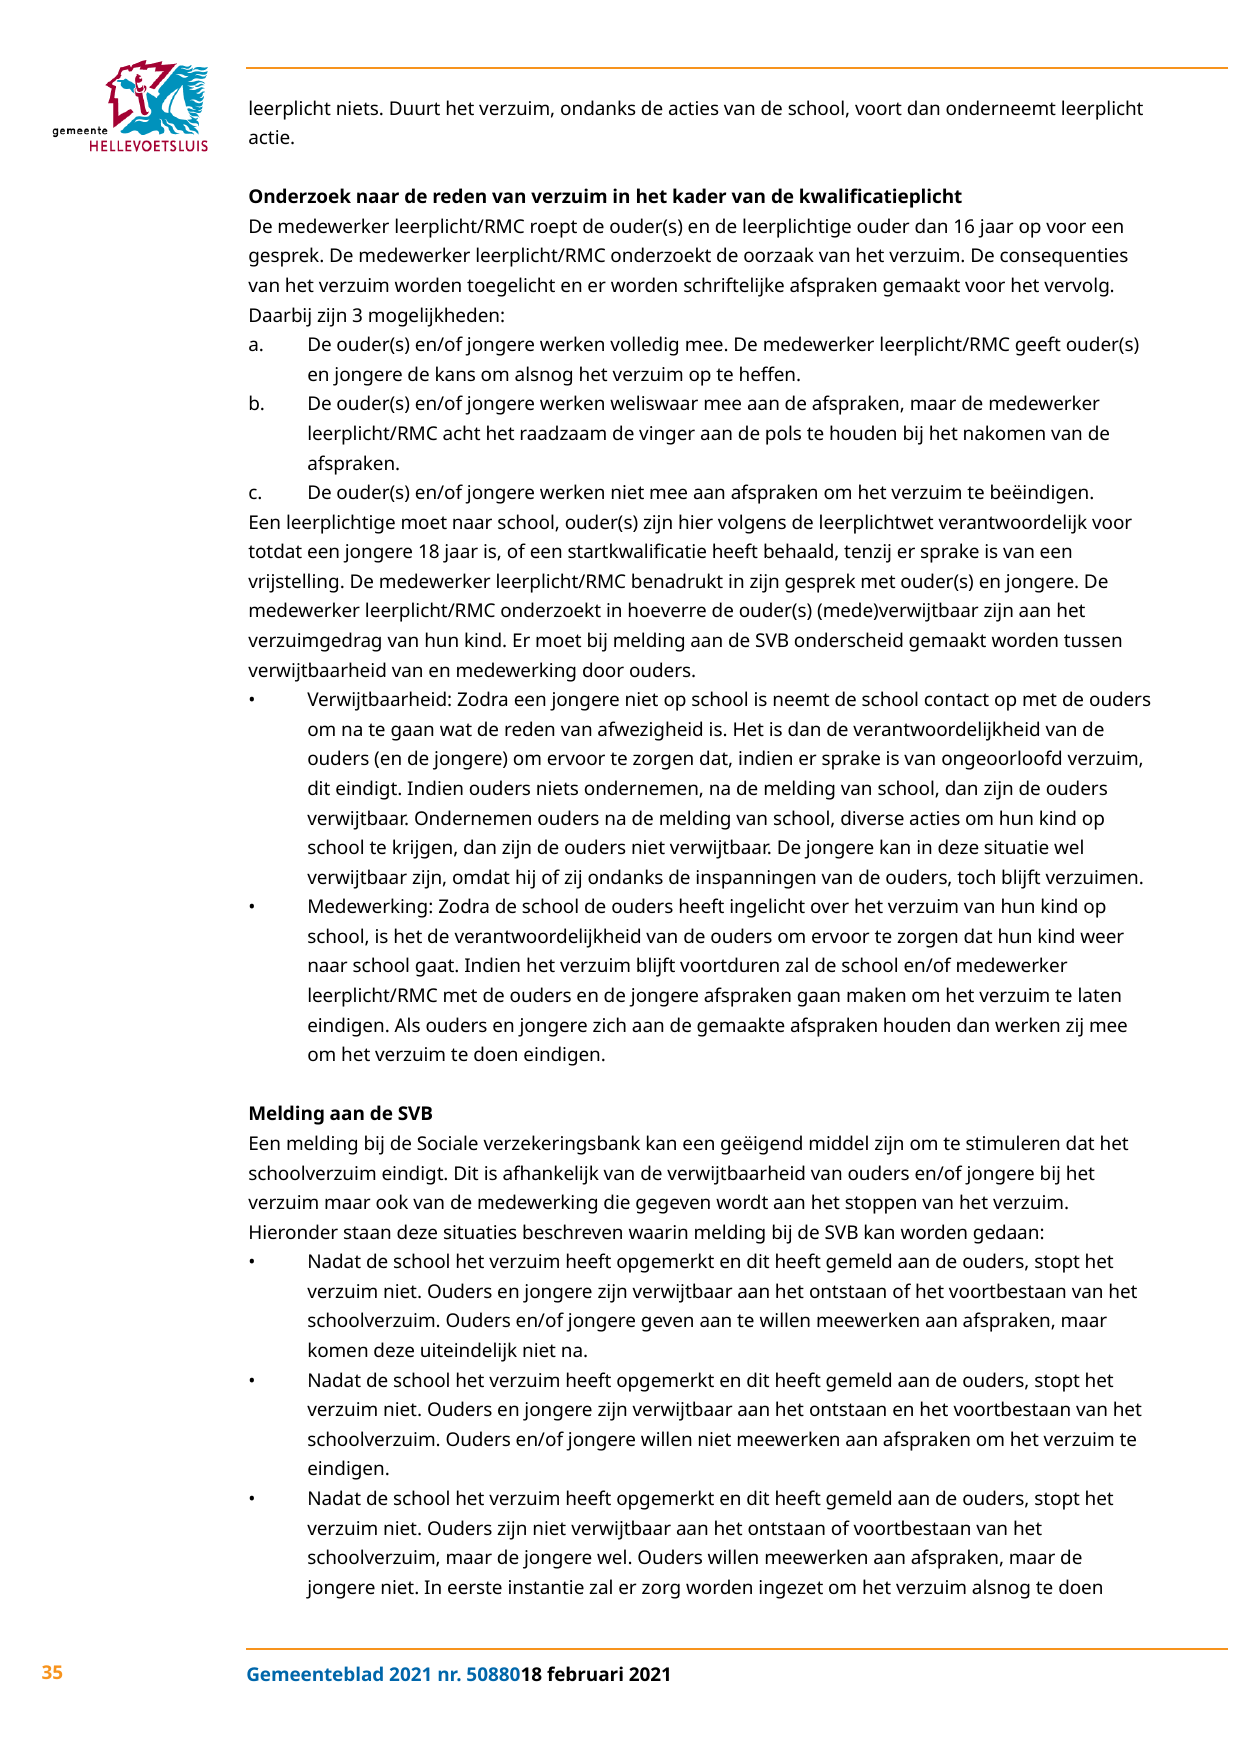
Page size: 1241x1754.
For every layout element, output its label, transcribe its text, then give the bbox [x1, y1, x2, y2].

list Nadat de school het verzuim heeft opgemerkt en dit heeft gemeld aan de ouders, stopt het verzuim niet. Ouders zijn niet verwijtbaar aan het ontstaan of voortbestaan van het schoolverzuim, maar de jongere wel. Ouders willen meewerken aan afspraken, maar de jongere niet. In eerste instantie zal er zorg worden ingezet om het verzuim alsnog te doen [248, 1485, 1152, 1600]
text Melding aan de SVB [248, 1101, 1152, 1126]
list Medewerking: Zodra de school de ouders heeft ingelicht over het verzuim van hun kind op school, is het de verantwoordelijkheid van de ouders om ervoor te zorgen dat hun kind weer naar school gaat. Indien het verzuim blijft voortduren zal de school en/of medewerker leerplicht/RMC met de ouders en de jongere afspraken gaan maken om het verzuim te laten eindigen. Als ouders en jongere zich aan de gemaakte afspraken houden dan werken zij mee om het verzuim te doen eindigen. [248, 893, 1152, 1067]
list De ouder(s) en/of jongere werken niet mee aan afspraken om het verzuim te beëindigen. [248, 479, 1152, 505]
picture [41, 47, 231, 172]
text leerplicht niets. Duurt het verzuim, ondanks de acties van de school, voort dan onderneemt leerplicht actie. [248, 95, 1152, 150]
list De ouder(s) en/of jongere werken volledig mee. De medewerker leerplicht/RMC geeft ouder(s) en jongere de kans om alsnog het verzuim op te heffen. [248, 331, 1152, 387]
text Onderzoek naar de reden van verzuim in het kader van de kwalificatieplicht [248, 183, 1152, 209]
text Een melding bij de Sociale verzekeringsbank kan een geëigend middel zijn om te stimuleren dat het schoolverzuim eindigt. Dit is afhankelijk van de verwijtbaarheid van ouders en/of jongere bij het verzuim maar ook van de medewerking die gegeven wordt aan het stoppen van het verzuim. [248, 1130, 1152, 1215]
text Een leerplichtige moet naar school, ouder(s) zijn hier volgens de leerplichtwet verantwoordelijk voor totdat een jongere 18 jaar is, of een startkwalificatie heeft behaald, tenzij er sprake is van een vrijstelling. De medewerker leerplicht/RMC benadrukt in zijn gesprek met ouder(s) en jongere. De medewerker leerplicht/RMC onderzoekt in hoeverre de ouder(s) (mede)verwijtbaar zijn aan het verzuimgedrag van hun kind. Er moet bij melding aan de SVB onderscheid gemaakt worden tussen verwijtbaarheid van en medewerking door ouders. [248, 509, 1152, 683]
text De medewerker leerplicht/RMC roept de ouder(s) en de leerplichtige ouder dan 16 jaar op voor een gesprek. De medewerker leerplicht/RMC onderzoekt de oorzaak van het verzuim. De consequenties van het verzuim worden toegelicht en er worden schriftelijke afspraken gemaakt voor het vervolg. Daarbij zijn 3 mogelijkheden: [248, 213, 1152, 328]
list Nadat de school het verzuim heeft opgemerkt en dit heeft gemeld aan de ouders, stopt het verzuim niet. Ouders en jongere zijn verwijtbaar aan het ontstaan of het voortbestaan van het schoolverzuim. Ouders en/of jongere geven aan te willen meewerken aan afspraken, maar komen deze uiteindelijk niet na. [248, 1248, 1152, 1363]
list Verwijtbaarheid: Zodra een jongere niet op school is neemt de school contact op met de ouders om na te gaan wat de reden van afwezigheid is. Het is dan de verantwoordelijkheid van de ouders (en de jongere) om ervoor te zorgen dat, indien er sprake is van ongeoorloofd verzuim, dit eindigt. Indien ouders niets ondernemen, na de melding van school, dan zijn de ouders verwijtbaar. Ondernemen ouders na de melding van school, diverse acties om hun kind op school te krijgen, dan zijn de ouders niet verwijtbaar. De jongere kan in deze situatie wel verwijtbaar zijn, omdat hij of zij ondanks de inspanningen van de ouders, toch blijft verzuimen. [248, 686, 1152, 890]
list Nadat de school het verzuim heeft opgemerkt en dit heeft gemeld aan de ouders, stopt het verzuim niet. Ouders en jongere zijn verwijtbaar aan het ontstaan en het voortbestaan van het schoolverzuim. Ouders en/of jongere willen niet meewerken aan afspraken om het verzuim te eindigen. [248, 1367, 1152, 1481]
text Hieronder staan deze situaties beschreven waarin melding bij de SVB kan worden gedaan: [248, 1219, 1152, 1245]
list De ouder(s) en/of jongere werken weliswaar mee aan de afspraken, maar de medewerker leerplicht/RMC acht het raadzaam de vinger aan de pols te houden bij het nakomen van de afspraken. [248, 391, 1152, 476]
